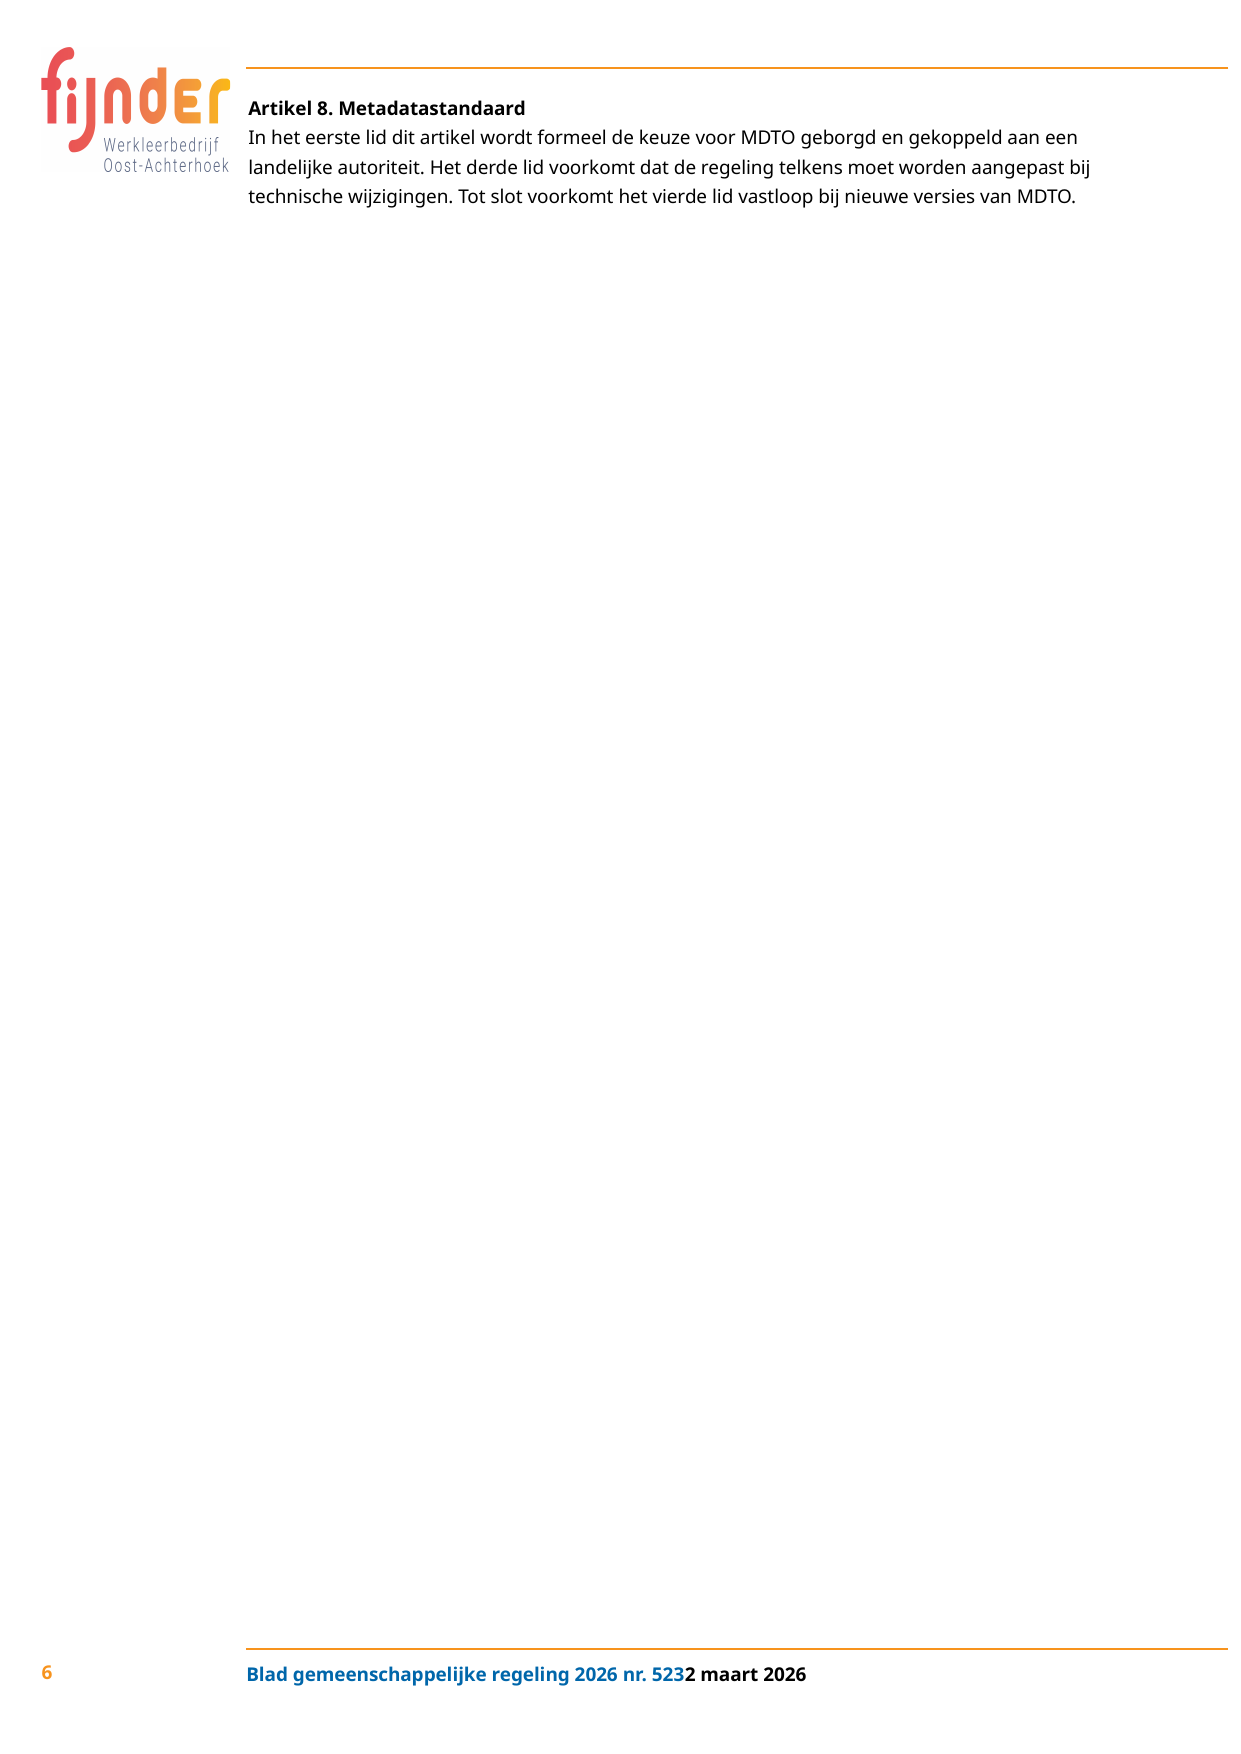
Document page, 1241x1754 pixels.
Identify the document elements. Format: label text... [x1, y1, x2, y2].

text In het eerste lid dit artikel wordt formeel de keuze voor MDTO geborgd en gekoppeld aan een landelijke autoriteit. Het derde lid voorkomt dat de regeling telkens moet worden aangepast bij technische wijzigingen. Tot slot voorkomt het vierde lid vastloop bij nieuwe versies van MDTO. [248, 124, 1152, 209]
text Artikel 8. Metadatastandaard [248, 95, 1152, 121]
picture [41, 47, 231, 172]
